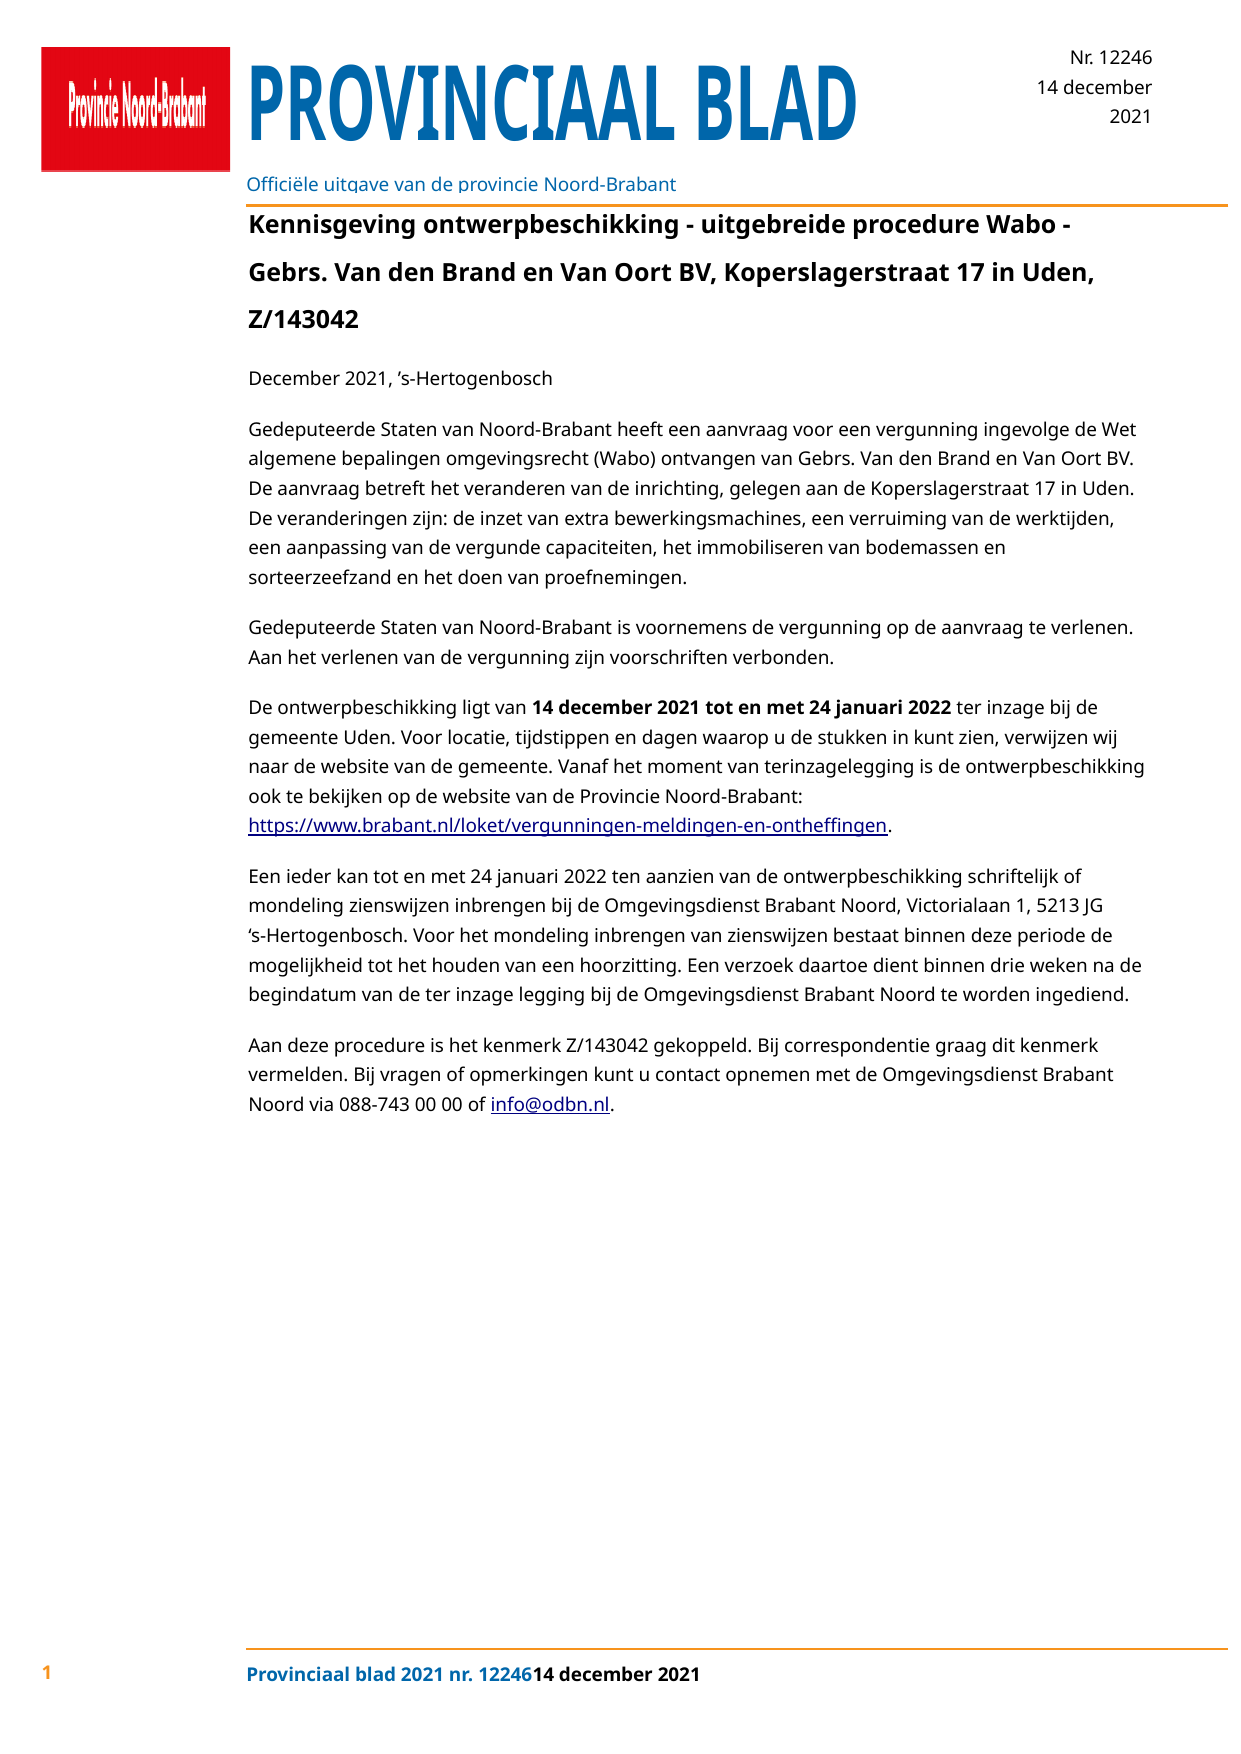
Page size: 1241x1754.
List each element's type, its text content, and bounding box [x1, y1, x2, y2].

text Gedeputeerde Staten van Noord-Brabant heeft een aanvraag voor een vergunning ingevolge de Wet algemene bepalingen omgevingsrecht (Wabo) ontvangen van Gebrs. Van den Brand en Van Oort BV. De aanvraag betreft het veranderen van de inrichting, gelegen aan de Koperslagerstraat 17 in Uden. De veranderingen zijn: de inzet van extra bewerkingsmachines, een verruiming van de werktijden, een aanpassing van de vergunde capaciteiten, het immobiliseren van bodemassen en sorteerzeefzand en het doen van proefnemingen. [248, 416, 1152, 589]
text Gedeputeerde Staten van Noord-Brabant is voornemens de vergunning op de aanvraag te verlenen. Aan het verlenen van de vergunning zijn voorschriften verbonden. [248, 614, 1152, 669]
text Aan deze procedure is het kenmerk Z/143042 gekoppeld. Bij correspondentie graag dit kenmerk vermelden. Bij vragen of opmerkingen kunt u contact opnemen met de Omgevingsdienst Brabant Noord via 088-743 00 00 of info@odbn.nl. [248, 1032, 1152, 1117]
text December 2021, ’s-Hertogenbosch [248, 366, 1152, 391]
text Kennisgeving ontwerpbeschikking - uitgebreide procedure Wabo - Gebrs. Van den Brand en Van Oort BV, Koperslagerstraat 17 in Uden, Z/143042 [248, 207, 1152, 336]
text De ontwerpbeschikking ligt van 14 december 2021 tot en met 24 januari 2022 ter inzage bij de gemeente Uden. Voor locatie, tijdstippen en dagen waarop u de stukken in kunt zien, verwijzen wij naar de website van de gemeente. Vanaf het moment van terinzagelegging is de ontwerpbeschikking ook te bekijken op de website van de Provincie Noord-Brabant: https://www.brabant.nl/loket/vergunningen-meldingen-en-ontheffingen. [248, 694, 1152, 838]
picture [41, 47, 231, 172]
text Een ieder kan tot en met 24 januari 2022 ten aanzien van de ontwerpbeschikking schriftelijk of mondeling zienswijzen inbrengen bij de Omgevingsdienst Brabant Noord, Victorialaan 1, 5213 JG ‘s‑Hertogenbosch. Voor het mondeling inbrengen van zienswijzen bestaat binnen deze periode de mogelijkheid tot het houden van een hoorzitting. Een verzoek daartoe dient binnen drie weken na de begindatum van de ter inzage legging bij de Omgevingsdienst Brabant Noord te worden ingediend. [248, 863, 1152, 1007]
